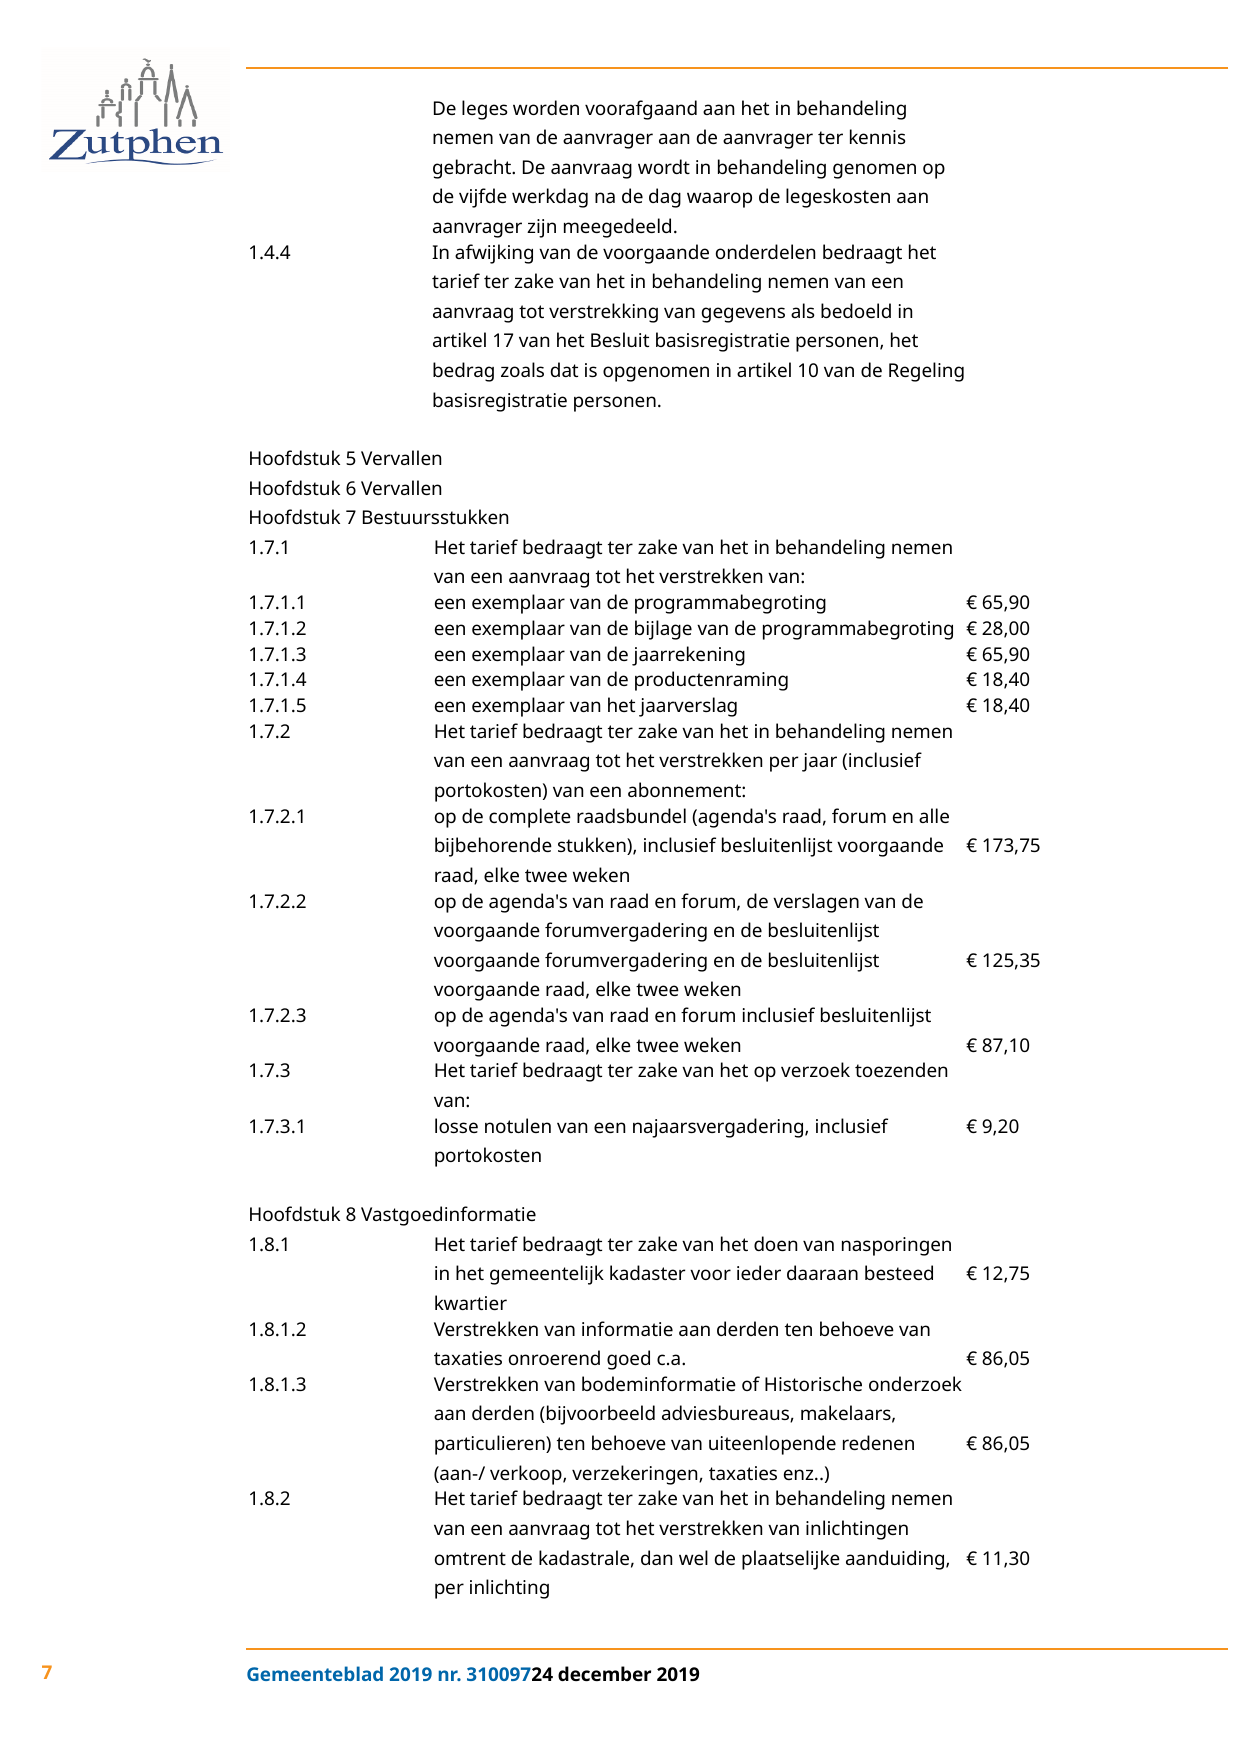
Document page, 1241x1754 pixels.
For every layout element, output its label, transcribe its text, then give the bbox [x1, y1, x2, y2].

table_cell € 28,00 [966, 615, 1152, 641]
table_cell op de agenda's van raad en forum inclusief besluitenlijst voorgaande raad, elke twee weken [434, 1003, 966, 1058]
table_header 1.7.1 [248, 534, 433, 589]
table_cell € 65,90 [966, 590, 1152, 615]
table_cell 1.7.1.4 [248, 667, 433, 692]
table_cell 1.7.2.1 [248, 803, 433, 888]
table_cell 1.8.1.2 [248, 1316, 433, 1371]
text Hoofdstuk 7 Bestuursstukken [248, 504, 1152, 530]
table_cell € 65,90 [966, 641, 1152, 667]
table_cell € 86,05 [966, 1371, 1152, 1486]
table_cell Verstrekken van bodeminformatie of Historische onderzoek aan derden (bijvoorbeeld adviesbureaus, makelaars, particulieren) ten behoeve van uiteenlopende redenen (aan-/ verkoop, verzekeringen, taxaties enz..) [434, 1371, 966, 1486]
table_cell € 9,20 [966, 1113, 1152, 1168]
table_cell een exemplaar van de programmabegroting [434, 590, 966, 615]
table_cell [968, 95, 1152, 239]
table_cell € 18,40 [966, 693, 1152, 718]
table_cell losse notulen van een najaarsvergadering, inclusief portokosten [434, 1113, 966, 1168]
table_cell In afwijking van de voorgaande onderdelen bedraagt het tarief ter zake van het in behandeling nemen van een aanvraag tot verstrekking van gegevens als bedoeld in artikel 17 van het Besluit basisregistratie personen, het bedrag zoals dat is opgenomen in artikel 10 van de Regeling basisregistratie personen. [432, 239, 968, 412]
table_cell € 86,05 [966, 1316, 1152, 1371]
table_cell 1.7.2.2 [248, 888, 433, 1002]
text Hoofdstuk 5 Vervallen [248, 445, 1152, 471]
table_cell [966, 718, 1152, 803]
table_cell 1.7.1.1 [248, 590, 433, 615]
table_header 1.8.1 [248, 1231, 433, 1316]
table_cell 1.7.3 [248, 1058, 433, 1113]
text Hoofdstuk 6 Vervallen [248, 475, 1152, 501]
table_cell 1.7.1.5 [248, 693, 433, 718]
table_cell een exemplaar van de jaarrekening [434, 641, 966, 667]
table_cell een exemplaar van de bijlage van de programmabegroting [434, 615, 966, 641]
table_cell € 173,75 [966, 803, 1152, 888]
table_cell 1.8.1.3 [248, 1371, 433, 1486]
table_cell € 18,40 [966, 667, 1152, 692]
table_cell € 11,30 [966, 1486, 1152, 1600]
table_cell Het tarief bedraagt ter zake van het op verzoek toezenden van: [434, 1058, 966, 1113]
table_cell 1.7.2 [248, 718, 433, 803]
table_cell [966, 1058, 1152, 1113]
table_cell 1.7.3.1 [248, 1113, 433, 1168]
table_cell 1.4.4 [248, 239, 432, 412]
table_cell Het tarief bedraagt ter zake van het in behandeling nemen van een aanvraag tot het verstrekken van inlichtingen omtrent de kadastrale, dan wel de plaatselijke aanduiding, per inlichting [434, 1486, 966, 1600]
table_cell Het tarief bedraagt ter zake van het in behandeling nemen van een aanvraag tot het verstrekken per jaar (inclusief portokosten) van een abonnement: [434, 718, 966, 803]
table_cell € 87,10 [966, 1003, 1152, 1058]
table_header Het tarief bedraagt ter zake van het doen van nasporingen in het gemeentelijk kadaster voor ieder daaraan besteed kwartier [434, 1231, 966, 1316]
table_header € 12,75 [966, 1231, 1152, 1316]
table_cell 1.7.1.3 [248, 641, 433, 667]
table_cell een exemplaar van de productenraming [434, 667, 966, 692]
table_cell De leges worden voorafgaand aan het in behandeling nemen van de aanvrager aan de aanvrager ter kennis gebracht. De aanvraag wordt in behandeling genomen op de vijfde werkdag na de dag waarop de legeskosten aan aanvrager zijn meegedeeld. [432, 95, 968, 239]
table_cell [968, 239, 1152, 412]
table_header [966, 534, 1152, 589]
table_cell € 125,35 [966, 888, 1152, 1002]
table_cell een exemplaar van het jaarverslag [434, 693, 966, 718]
text Hoofdstuk 8 Vastgoedinformatie [248, 1201, 1152, 1227]
picture [41, 47, 231, 172]
table_cell 1.7.1.2 [248, 615, 433, 641]
table_cell 1.8.2 [248, 1486, 433, 1600]
table_cell 1.7.2.3 [248, 1003, 433, 1058]
table_header Het tarief bedraagt ter zake van het in behandeling nemen van een aanvraag tot het verstrekken van: [434, 534, 966, 589]
table_cell [248, 95, 432, 239]
table_cell op de agenda's van raad en forum, de verslagen van de voorgaande forumvergadering en de besluitenlijst voorgaande forumvergadering en de besluitenlijst voorgaande raad, elke twee weken [434, 888, 966, 1002]
table_cell Verstrekken van informatie aan derden ten behoeve van taxaties onroerend goed c.a. [434, 1316, 966, 1371]
table_cell op de complete raadsbundel (agenda's raad, forum en alle bijbehorende stukken), inclusief besluitenlijst voorgaande raad, elke twee weken [434, 803, 966, 888]
